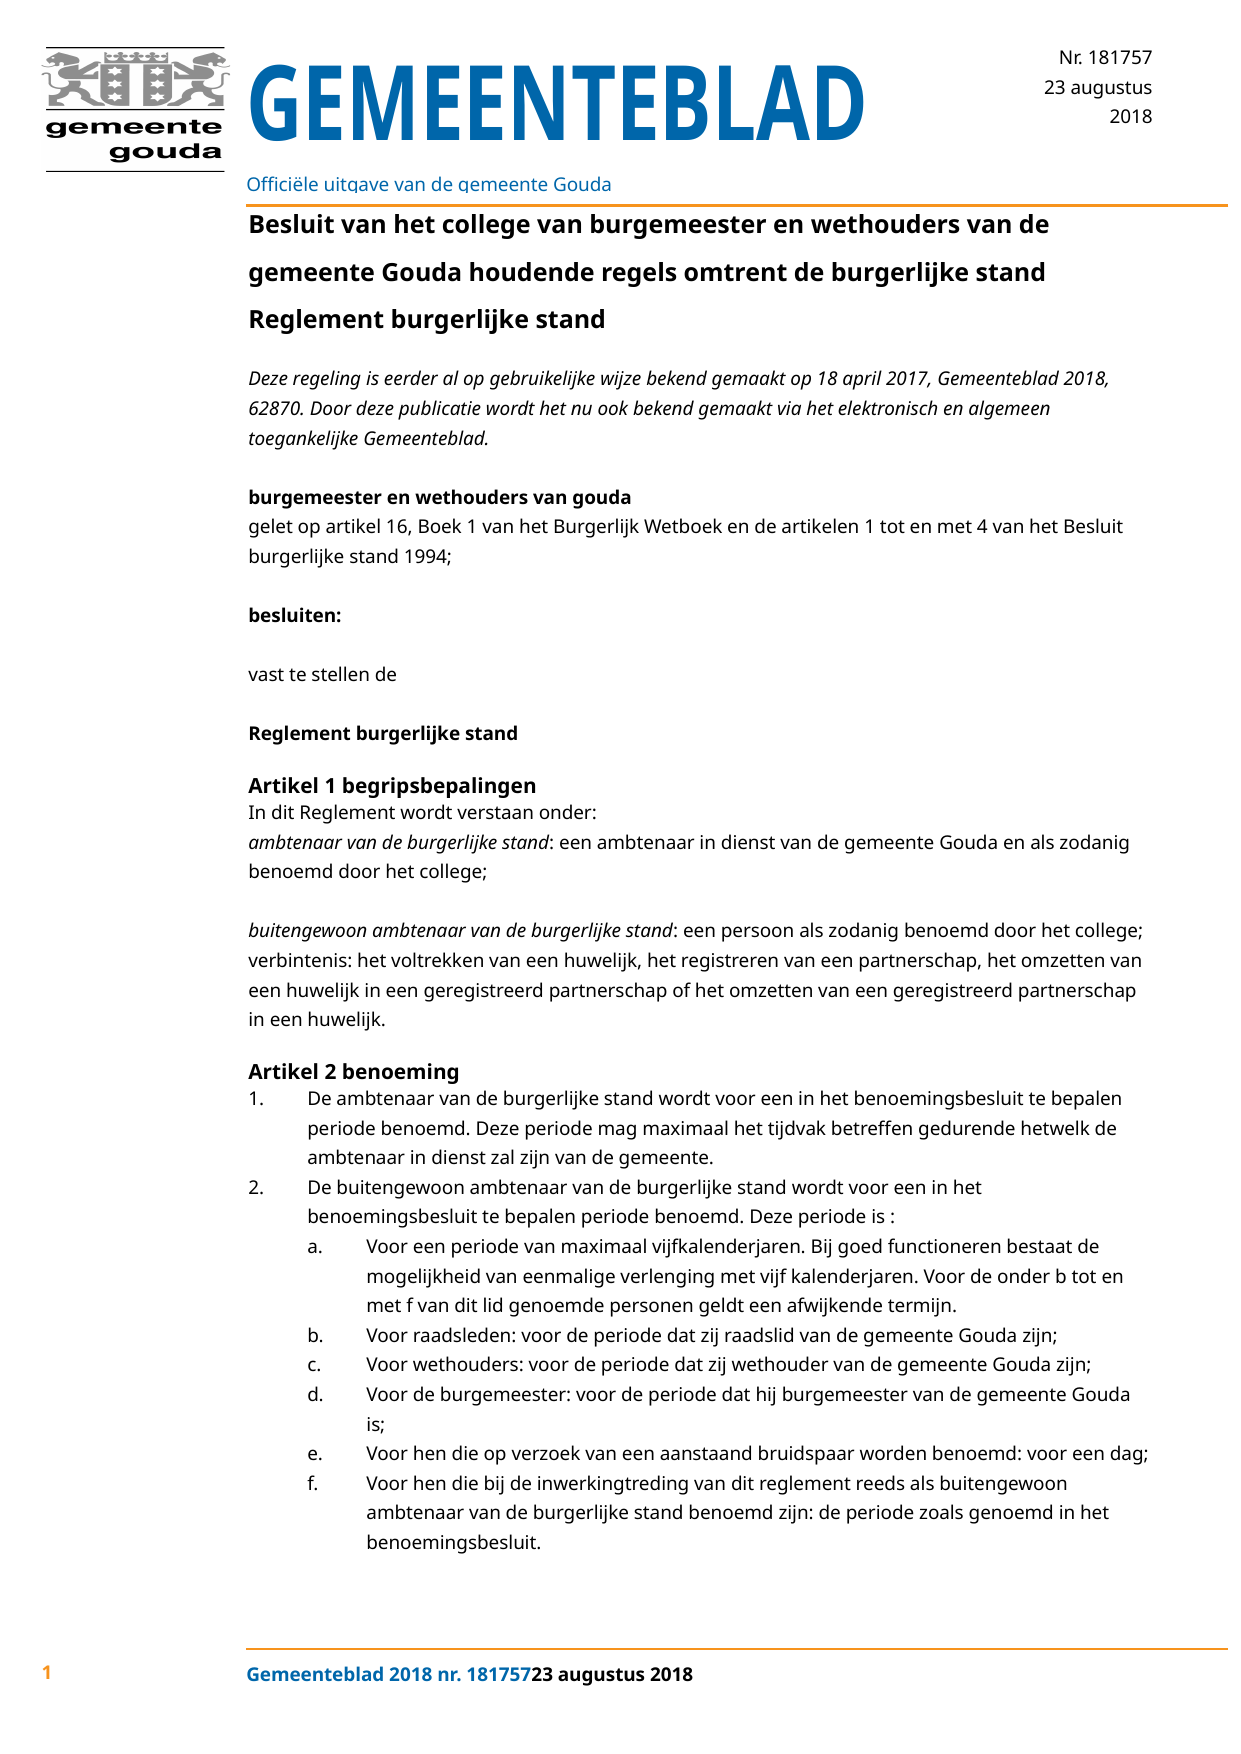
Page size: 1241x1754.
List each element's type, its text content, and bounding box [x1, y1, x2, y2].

text Artikel 2 benoeming [248, 1057, 1152, 1085]
list Voor een periode van maximaal vijfkalenderjaren. Bij goed functioneren bestaat de mogelijkheid van eenmalige verlenging met vijf kalenderjaren. Voor de onder b tot en met f van dit lid genoemde personen geldt een afwijkende termijn. [307, 1233, 1152, 1318]
text Besluit van het college van burgemeester en wethouders van de gemeente Gouda houdende regels omtrent de burgerlijke stand Reglement burgerlijke stand [248, 207, 1152, 336]
text In dit Reglement wordt verstaan onder: [248, 799, 1152, 825]
text Deze regeling is eerder al op gebruikelijke wijze bekend gemaakt op 18 april 2017, Gemeenteblad 2018, 62870. Door deze publicatie wordt het nu ook bekend gemaakt via het elektronisch en algemeen toegankelijke Gemeenteblad. [248, 366, 1152, 450]
list De ambtenaar van de burgerlijke stand wordt voor een in het benoemingsbesluit te bepalen periode benoemd. Deze periode mag maximaal het tijdvak betreffen gedurende hetwelk de ambtenaar in dienst zal zijn van de gemeente. [248, 1085, 1152, 1170]
text gelet op artikel 16, Boek 1 van het Burgerlijk Wetboek en de artikelen 1 tot en met 4 van het Besluit burgerlijke stand 1994; [248, 513, 1152, 569]
text ambtenaar van de burgerlijke stand: een ambtenaar in dienst van de gemeente Gouda en als zodanig benoemd door het college; [248, 829, 1152, 884]
text Artikel 1 begripsbepalingen [248, 771, 1152, 799]
text besluiten: [248, 602, 1152, 628]
list Voor raadsleden: voor de periode dat zij raadslid van de gemeente Gouda zijn; [307, 1322, 1152, 1348]
text verbintenis: het voltrekken van een huwelijk, het registreren van een partnerschap, het omzetten van een huwelijk in een geregistreerd partnerschap of het omzetten van een geregistreerd partnerschap in een huwelijk. [248, 947, 1152, 1032]
text buitengewoon ambtenaar van de burgerlijke stand: een persoon als zodanig benoemd door het college; [248, 918, 1152, 943]
list Voor wethouders: voor de periode dat zij wethouder van de gemeente Gouda zijn; [307, 1352, 1152, 1377]
text vast te stellen de [248, 661, 1152, 687]
picture [41, 47, 231, 172]
list Voor de burgemeester: voor de periode dat hij burgemeester van de gemeente Gouda is; [307, 1381, 1152, 1436]
text Reglement burgerlijke stand [248, 721, 1152, 746]
list De buitengewoon ambtenaar van de burgerlijke stand wordt voor een in het benoemingsbesluit te bepalen periode benoemd. Deze periode is : [248, 1174, 1152, 1229]
list Voor hen die bij de inwerkingtreding van dit reglement reeds als buitengewoon ambtenaar van de burgerlijke stand benoemd zijn: de periode zoals genoemd in het benoemingsbesluit. [307, 1470, 1152, 1555]
text burgemeester en wethouders van gouda [248, 484, 1152, 509]
list Voor hen die op verzoek van een aanstaand bruidspaar worden benoemd: voor een dag; [307, 1440, 1152, 1466]
